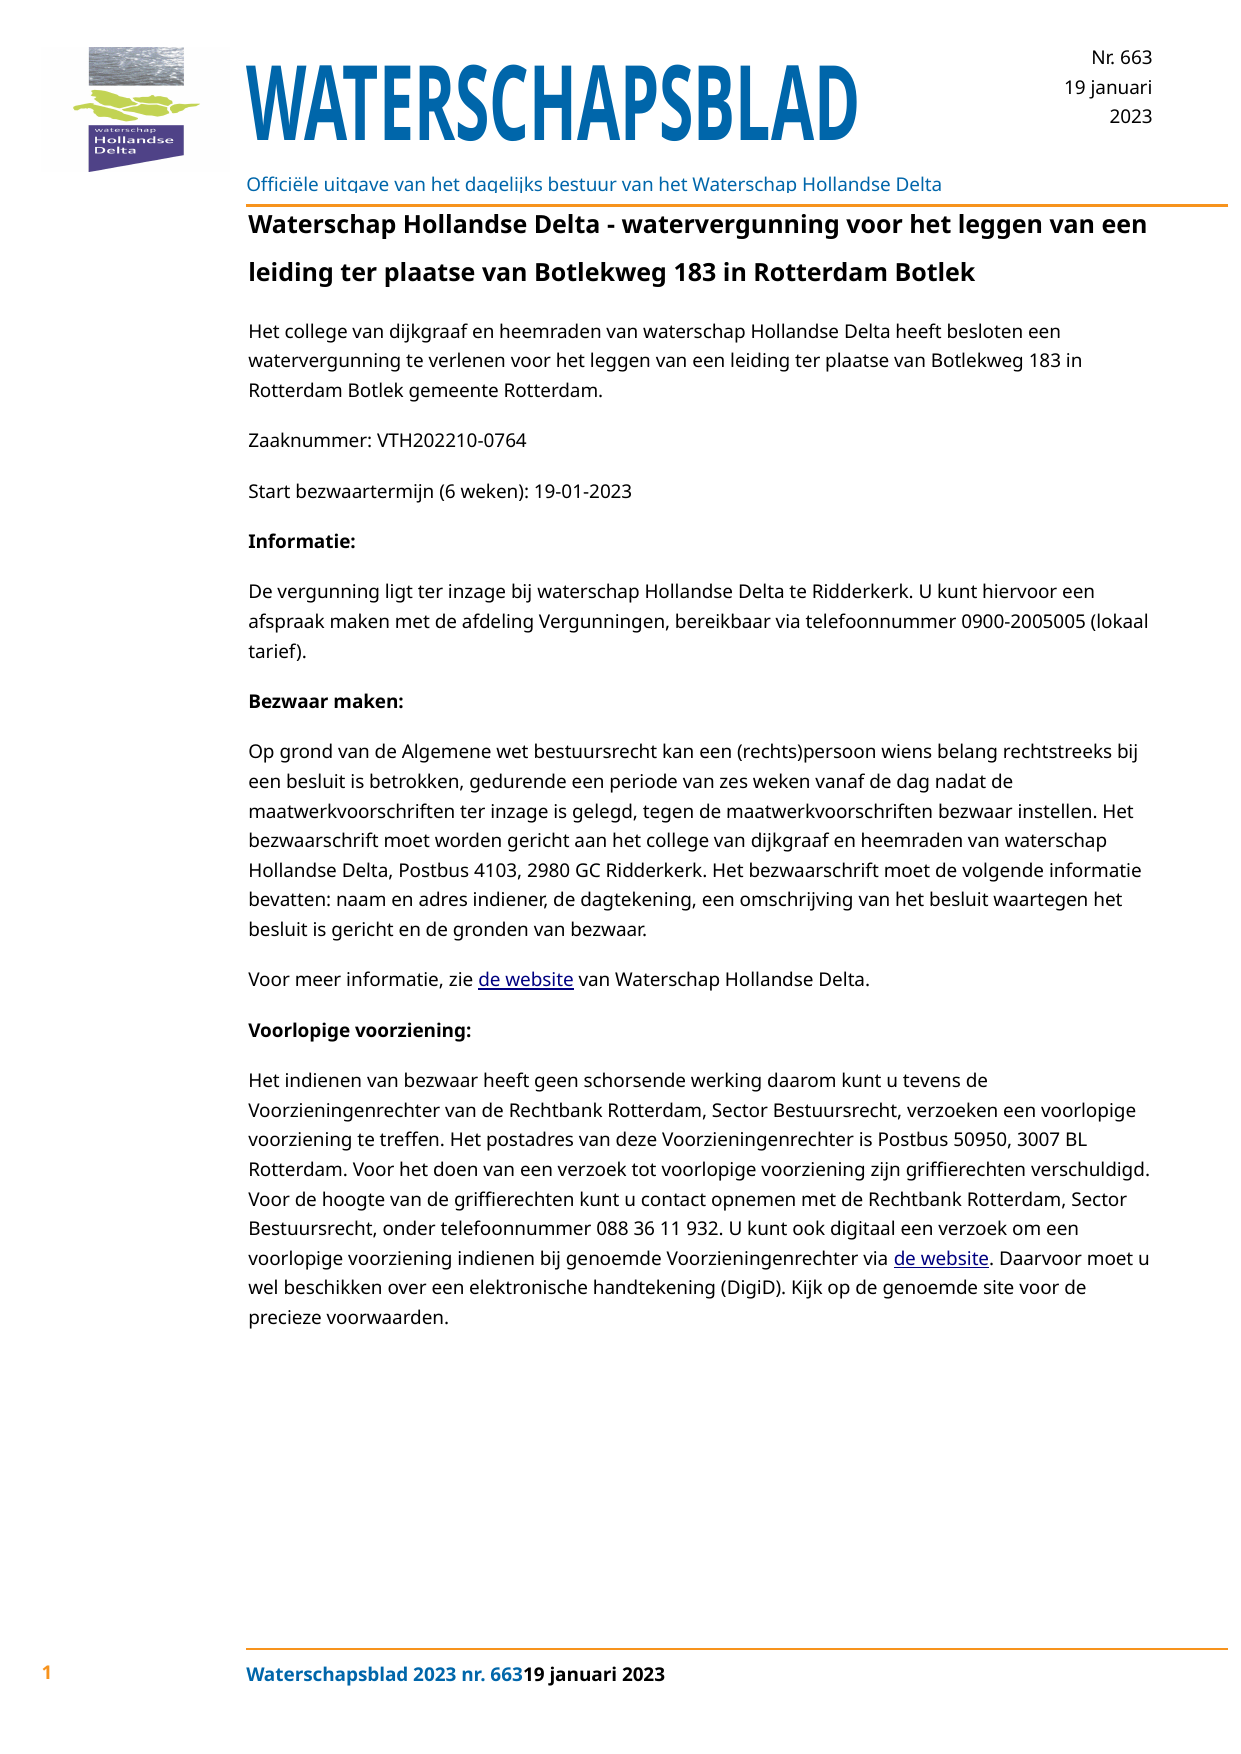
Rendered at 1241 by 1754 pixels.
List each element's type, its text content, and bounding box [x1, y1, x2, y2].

text Informatie: [248, 528, 1152, 554]
text Het indienen van bezwaar heeft geen schorsende werking daarom kunt u tevens de Voorzieningenrechter van de Rechtbank Rotterdam, Sector Bestuursrecht, verzoeken een voorlopige voorziening te treffen. Het postadres van deze Voorzieningenrechter is Postbus 50950, 3007 BL Rotterdam. Voor het doen van een verzoek tot voorlopige voorziening zijn griffierechten verschuldigd. Voor de hoogte van de griffierechten kunt u contact opnemen met de Rechtbank Rotterdam, Sector Bestuursrecht, onder telefoonnummer 088 36 11 932. U kunt ook digitaal een verzoek om een voorlopige voorziening indienen bij genoemde Voorzieningenrechter via de website. Daarvoor moet u wel beschikken over een elektronische handtekening (DigiD). Kijk op de genoemde site voor de precieze voorwaarden. [248, 1067, 1152, 1330]
text Voor meer informatie, zie de website van Waterschap Hollandse Delta. [248, 967, 1152, 992]
text Start bezwaartermijn (6 weken): 19-01-2023 [248, 478, 1152, 504]
text Voorlopige voorziening: [248, 1017, 1152, 1043]
text Op grond van de Algemene wet bestuursrecht kan een (rechts)persoon wiens belang rechtstreeks bij een besluit is betrokken, gedurende een periode van zes weken vanaf de dag nadat de maatwerkvoorschriften ter inzage is gelegd, tegen de maatwerkvoorschriften bezwaar instellen. Het bezwaarschrift moet worden gericht aan het college van dijkgraaf en heemraden van waterschap Hollandse Delta, Postbus 4103, 2980 GC Ridderkerk. Het bezwaarschrift moet de volgende informatie bevatten: naam en adres indiener, de dagtekening, een omschrijving van het besluit waartegen het besluit is gericht en de gronden van bezwaar. [248, 739, 1152, 942]
text Waterschap Hollandse Delta - watervergunning voor het leggen van een leiding ter plaatse van Botlekweg 183 in Rotterdam Botlek [248, 207, 1152, 288]
text Het college van dijkgraaf en heemraden van waterschap Hollandse Delta heeft besloten een watervergunning te verlenen voor het leggen van een leiding ter plaatse van Botlekweg 183 in Rotterdam Botlek gemeente Rotterdam. [248, 318, 1152, 403]
text De vergunning ligt ter inzage bij waterschap Hollandse Delta te Ridderkerk. U kunt hiervoor een afspraak maken met de afdeling Vergunningen, bereikbaar via telefoonnummer 0900-2005005 (lokaal tarief). [248, 579, 1152, 664]
text Zaaknummer: VTH202210-0764 [248, 427, 1152, 453]
picture [41, 47, 231, 172]
text Bezwaar maken: [248, 688, 1152, 714]
